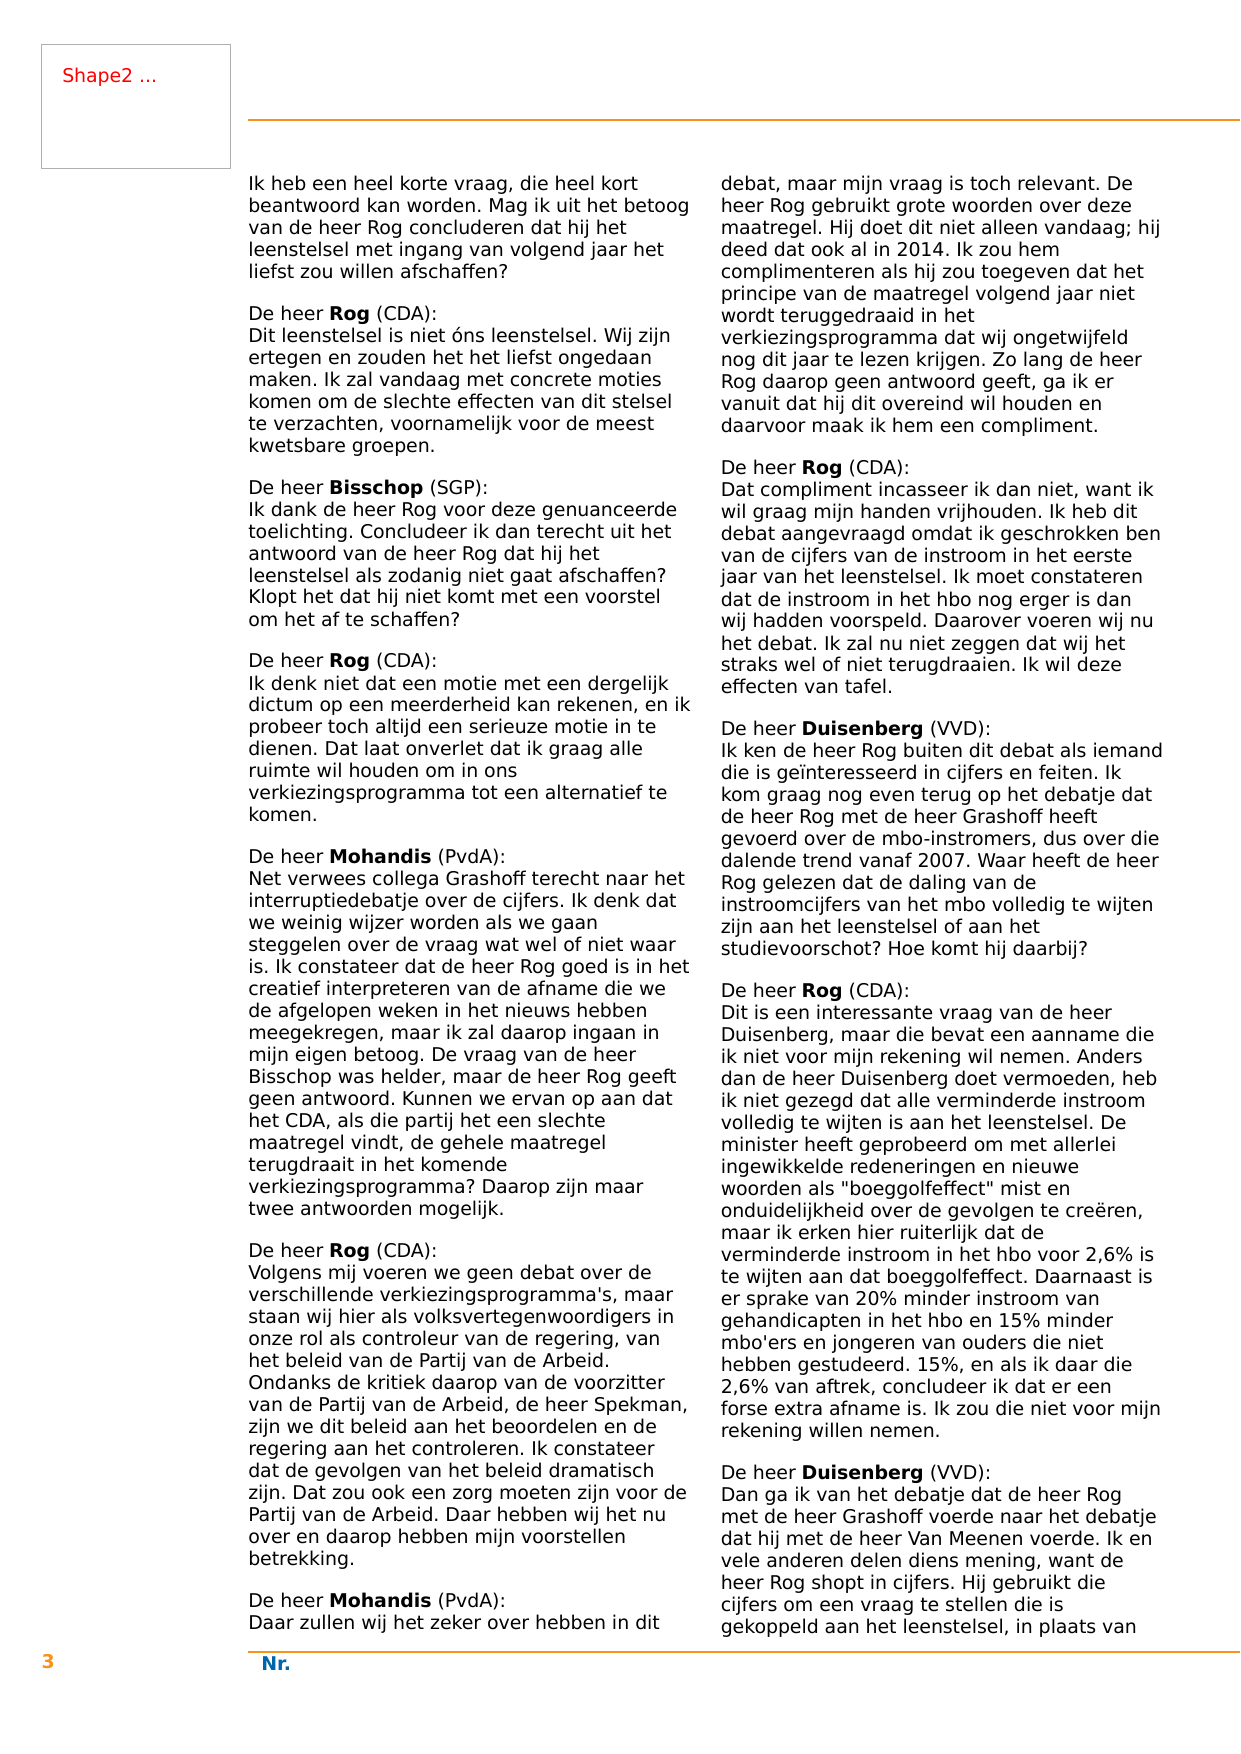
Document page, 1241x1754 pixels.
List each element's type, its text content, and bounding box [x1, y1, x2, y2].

text Ik ken de heer Rog buiten dit debat als iemand die is geïnteresseerd in cijfers en feiten. Ik kom graag nog even terug op het debatje dat de heer Rog met de heer Grashoff heeft gevoerd over de mbo-instromers, dus over die dalende trend vanaf 2007. Waar heeft de heer Rog gelezen dat de daling van de instroomcijfers van het mbo volledig te wijten zijn aan het leenstelsel of aan het studievoorschot? Hoe komt hij daarbij? [721, 740, 1163, 960]
text De heer Bisschop (SGP): [248, 477, 691, 498]
text De heer Mohandis (PvdA): [248, 846, 691, 868]
text De heer Rog (CDA): [248, 1240, 691, 1262]
text Dan ga ik van het debatje dat de heer Rog met de heer Grashoff voerde naar het debatje dat hij met de heer Van Meenen voerde. Ik en vele anderen delen diens mening, want de heer Rog shopt in cijfers. Hij gebruikt die cijfers om een vraag te stellen die is gekoppeld aan het leenstelsel, in plaats van [721, 1484, 1163, 1637]
text Volgens mij voeren we geen debat over de verschillende verkiezingsprogramma's, maar staan wij hier als volksvertegenwoordigers in onze rol als controleur van de regering, van het beleid van de Partij van de Arbeid. Ondanks de kritiek daarop van de voorzitter van de Partij van de Arbeid, de heer Spekman, zijn we dit beleid aan het beoordelen en de regering aan het controleren. Ik constateer dat de gevolgen van het beleid dramatisch zijn. Dat zou ook een zorg moeten zijn voor de Partij van de Arbeid. Daar hebben wij het nu over en daarop hebben mijn voorstellen betrekking. [248, 1262, 691, 1569]
text De heer Rog (CDA): [721, 980, 1163, 1002]
text debat, maar mijn vraag is toch relevant. De heer Rog gebruikt grote woorden over deze maatregel. Hij doet dit niet alleen vandaag; hij deed dat ook al in 2014. Ik zou hem complimenteren als hij zou toegeven dat het principe van de maatregel volgend jaar niet wordt teruggedraaid in het verkiezingsprogramma dat wij ongetwijfeld nog dit jaar te lezen krijgen. Zo lang de heer Rog daarop geen antwoord geeft, ga ik er vanuit dat hij dit overeind wil houden en daarvoor maak ik hem een compliment. [721, 173, 1163, 437]
text De heer Mohandis (PvdA): [248, 1589, 691, 1612]
text De heer Rog (CDA): [248, 650, 691, 672]
text Net verwees collega Grashoff terecht naar het interruptiedebatje over de cijfers. Ik denk dat we weinig wijzer worden als we gaan steggelen over de vraag wat wel of niet waar is. Ik constateer dat de heer Rog goed is in het creatief interpreteren van de afname die we de afgelopen weken in het nieuws hebben meegekregen, maar ik zal daarop ingaan in mijn eigen betoog. De vraag van de heer Bisschop was helder, maar de heer Rog geeft geen antwoord. Kunnen we ervan op aan dat het CDA, als die partij het een slechte maatregel vindt, de gehele maatregel terugdraait in het komende verkiezingsprogramma? Daarop zijn maar twee antwoorden mogelijk. [248, 868, 691, 1220]
text Daar zullen wij het zeker over hebben in dit [248, 1612, 691, 1633]
text Ik dank de heer Rog voor deze genuanceerde toelichting. Concludeer ik dan terecht uit het antwoord van de heer Rog dat hij het leenstelsel als zodanig niet gaat afschaffen? Klopt het dat hij niet komt met een voorstel om het af te schaffen? [248, 498, 691, 630]
text De heer Rog (CDA): [721, 457, 1163, 478]
text De heer Duisenberg (VVD): [721, 718, 1163, 740]
text Ik heb een heel korte vraag, die heel kort beantwoord kan worden. Mag ik uit het betoog van de heer Rog concluderen dat hij het leenstelsel met ingang van volgend jaar het liefst zou willen afschaffen? [248, 173, 691, 283]
text De heer Duisenberg (VVD): [721, 1462, 1163, 1484]
text De heer Rog (CDA): [248, 303, 691, 325]
text Dit leenstelsel is niet óns leenstelsel. Wij zijn ertegen en zouden het het liefst ongedaan maken. Ik zal vandaag met concrete moties komen om de slechte effecten van dit stelsel te verzachten, voornamelijk voor de meest kwetsbare groepen. [248, 325, 691, 457]
text Dit is een interessante vraag van de heer Duisenberg, maar die bevat een aanname die ik niet voor mijn rekening wil nemen. Anders dan de heer Duisenberg doet vermoeden, heb ik niet gezegd dat alle verminderde instroom volledig te wijten is aan het leenstelsel. De minister heeft geprobeerd om met allerlei ingewikkelde redeneringen en nieuwe woorden als "boeggolfeffect" mist en onduidelijkheid over de gevolgen te creëren, maar ik erken hier ruiterlijk dat de verminderde instroom in het hbo voor 2,6% is te wijten aan dat boeggolfeffect. Daarnaast is er sprake van 20% minder instroom van gehandicapten in het hbo en 15% minder mbo'ers en jongeren van ouders die niet hebben gestudeerd. 15%, en als ik daar die 2,6% van aftrek, concludeer ik dat er een forse extra afname is. Ik zou die niet voor mijn rekening willen nemen. [721, 1002, 1163, 1442]
text Dat compliment incasseer ik dan niet, want ik wil graag mijn handen vrijhouden. Ik heb dit debat aangevraagd omdat ik geschrokken ben van de cijfers van de instroom in het eerste jaar van het leenstelsel. Ik moet constateren dat de instroom in het hbo nog erger is dan wij hadden voorspeld. Daarover voeren wij nu het debat. Ik zal nu niet zeggen dat wij het straks wel of niet terugdraaien. Ik wil deze effecten van tafel. [721, 478, 1163, 698]
text Ik denk niet dat een motie met een dergelijk dictum op een meerderheid kan rekenen, en ik probeer toch altijd een serieuze motie in te dienen. Dat laat onverlet dat ik graag alle ruimte wil houden om in ons verkiezingsprogramma tot een alternatief te komen. [248, 672, 691, 826]
